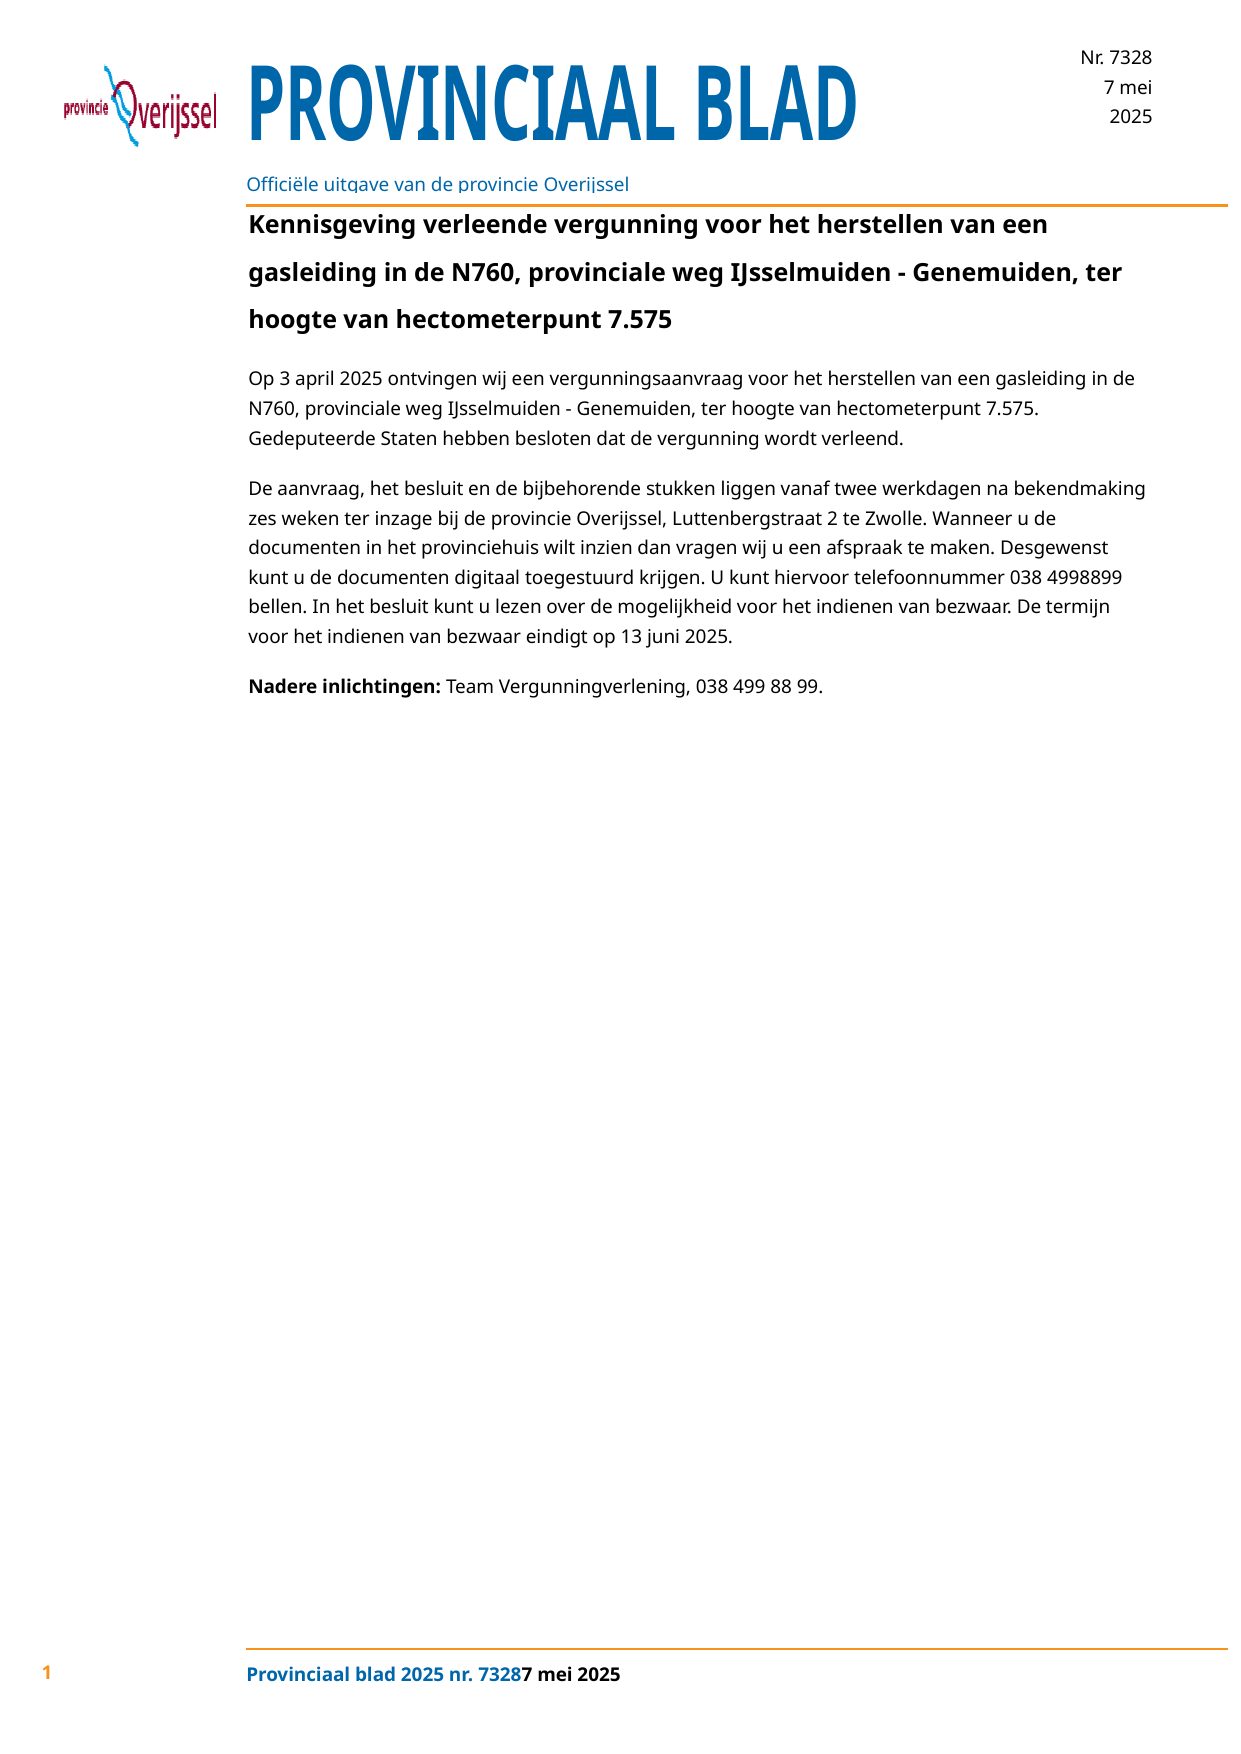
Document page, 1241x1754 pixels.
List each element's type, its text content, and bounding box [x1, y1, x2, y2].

text Nadere inlichtingen: Team Vergunningverlening, 038 499 88 99. [248, 673, 1152, 699]
picture [41, 47, 231, 172]
text Op 3 april 2025 ontvingen wij een vergunningsaanvraag voor het herstellen van een gasleiding in de N760, provinciale weg IJsselmuiden - Genemuiden, ter hoogte van hectometerpunt 7.575. Gedeputeerde Staten hebben besloten dat de vergunning wordt verleend. [248, 366, 1152, 450]
text De aanvraag, het besluit en de bijbehorende stukken liggen vanaf twee werkdagen na bekendmaking zes weken ter inzage bij de provincie Overijssel, Luttenbergstraat 2 te Zwolle. Wanneer u de documenten in het provinciehuis wilt inzien dan vragen wij u een afspraak te maken. Desgewenst kunt u de documenten digitaal toegestuurd krijgen. U kunt hiervoor telefoonnummer 038 4998899 bellen. In het besluit kunt u lezen over de mogelijkheid voor het indienen van bezwaar. De termijn voor het indienen van bezwaar eindigt op 13 juni 2025. [248, 475, 1152, 649]
text Kennisgeving verleende vergunning voor het herstellen van een gasleiding in de N760, provinciale weg IJsselmuiden - Genemuiden, ter hoogte van hectometerpunt 7.575 [248, 207, 1152, 336]
